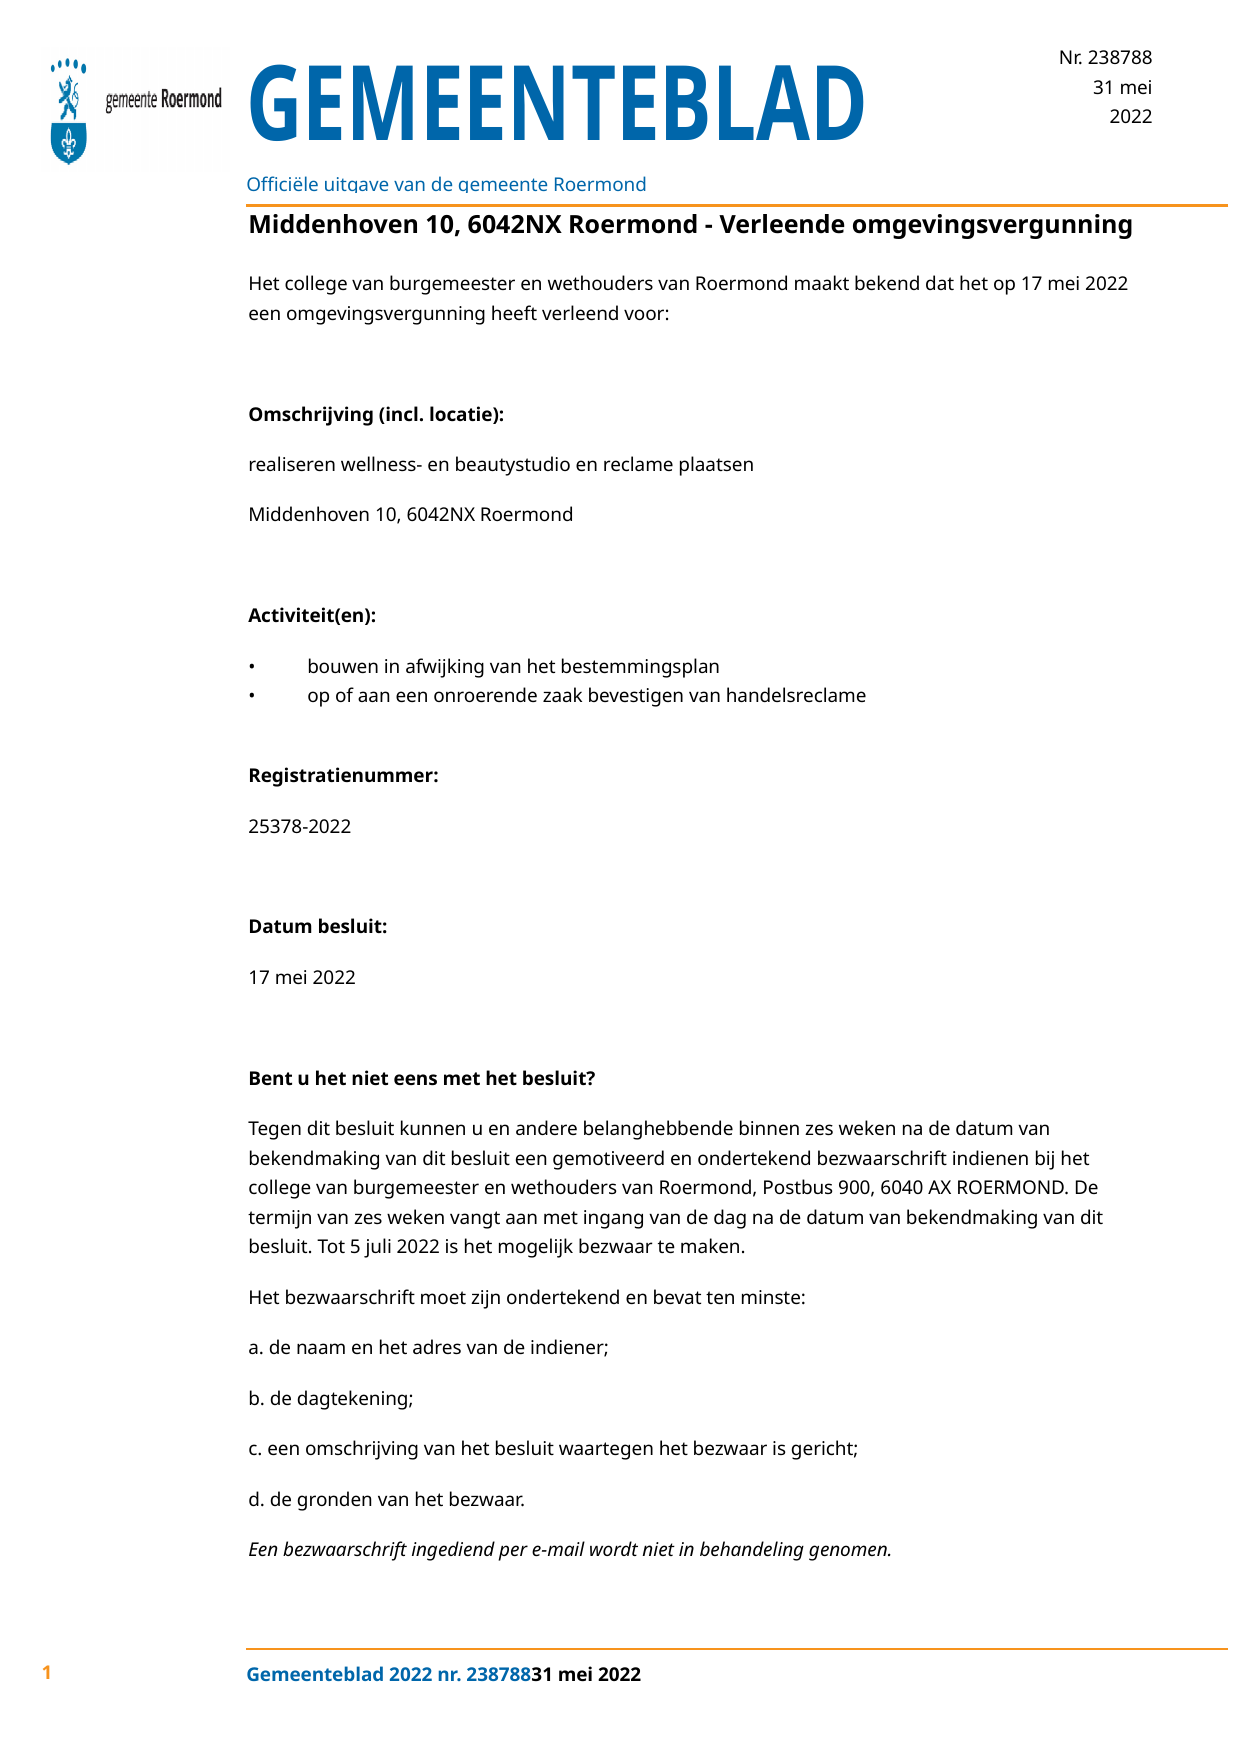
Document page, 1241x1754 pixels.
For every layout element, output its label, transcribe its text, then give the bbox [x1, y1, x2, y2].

text Omschrijving (incl. locatie): [248, 401, 1152, 426]
text Middenhoven 10, 6042NX Roermond - Verleende omgevingsvergunning [248, 207, 1152, 241]
text 17 mei 2022 [248, 964, 1152, 990]
text Een bezwaarschrift ingediend per e-mail wordt niet in behandeling genomen. [248, 1536, 1152, 1562]
list op of aan een onroerende zaak bevestigen van handelsreclame [248, 682, 1152, 708]
text Het bezwaarschrift moet zijn ondertekend en bevat ten minste: [248, 1284, 1152, 1310]
text b. de dagtekening; [248, 1385, 1152, 1411]
text Registratienummer: [248, 762, 1152, 788]
text c. een omschrijving van het besluit waartegen het bezwaar is gericht; [248, 1435, 1152, 1461]
text Middenhoven 10, 6042NX Roermond [248, 502, 1152, 527]
text Bent u het niet eens met het besluit? [248, 1065, 1152, 1091]
text Het college van burgemeester en wethouders van Roermond maakt bekend dat het op 17 mei 2022 een omgevingsvergunning heeft verleend voor: [248, 270, 1152, 326]
list bouwen in afwijking van het bestemmingsplan [248, 653, 1152, 678]
text realiseren wellness- en beautystudio en reclame plaatsen [248, 451, 1152, 477]
text d. de gronden van het bezwaar. [248, 1486, 1152, 1511]
text Datum besluit: [248, 914, 1152, 939]
picture [41, 47, 231, 172]
text Tegen dit besluit kunnen u en andere belanghebbende binnen zes weken na de datum van bekendmaking van dit besluit een gemotiveerd en ondertekend bezwaarschrift indienen bij het college van burgemeester en wethouders van Roermond, Postbus 900, 6040 AX ROERMOND. De termijn van zes weken vangt aan met ingang van de dag na de datum van bekendmaking van dit besluit. Tot 5 juli 2022 is het mogelijk bezwaar te maken. [248, 1115, 1152, 1259]
text Activiteit(en): [248, 602, 1152, 628]
text 25378-2022 [248, 813, 1152, 838]
text a. de naam en het adres van de indiener; [248, 1334, 1152, 1360]
